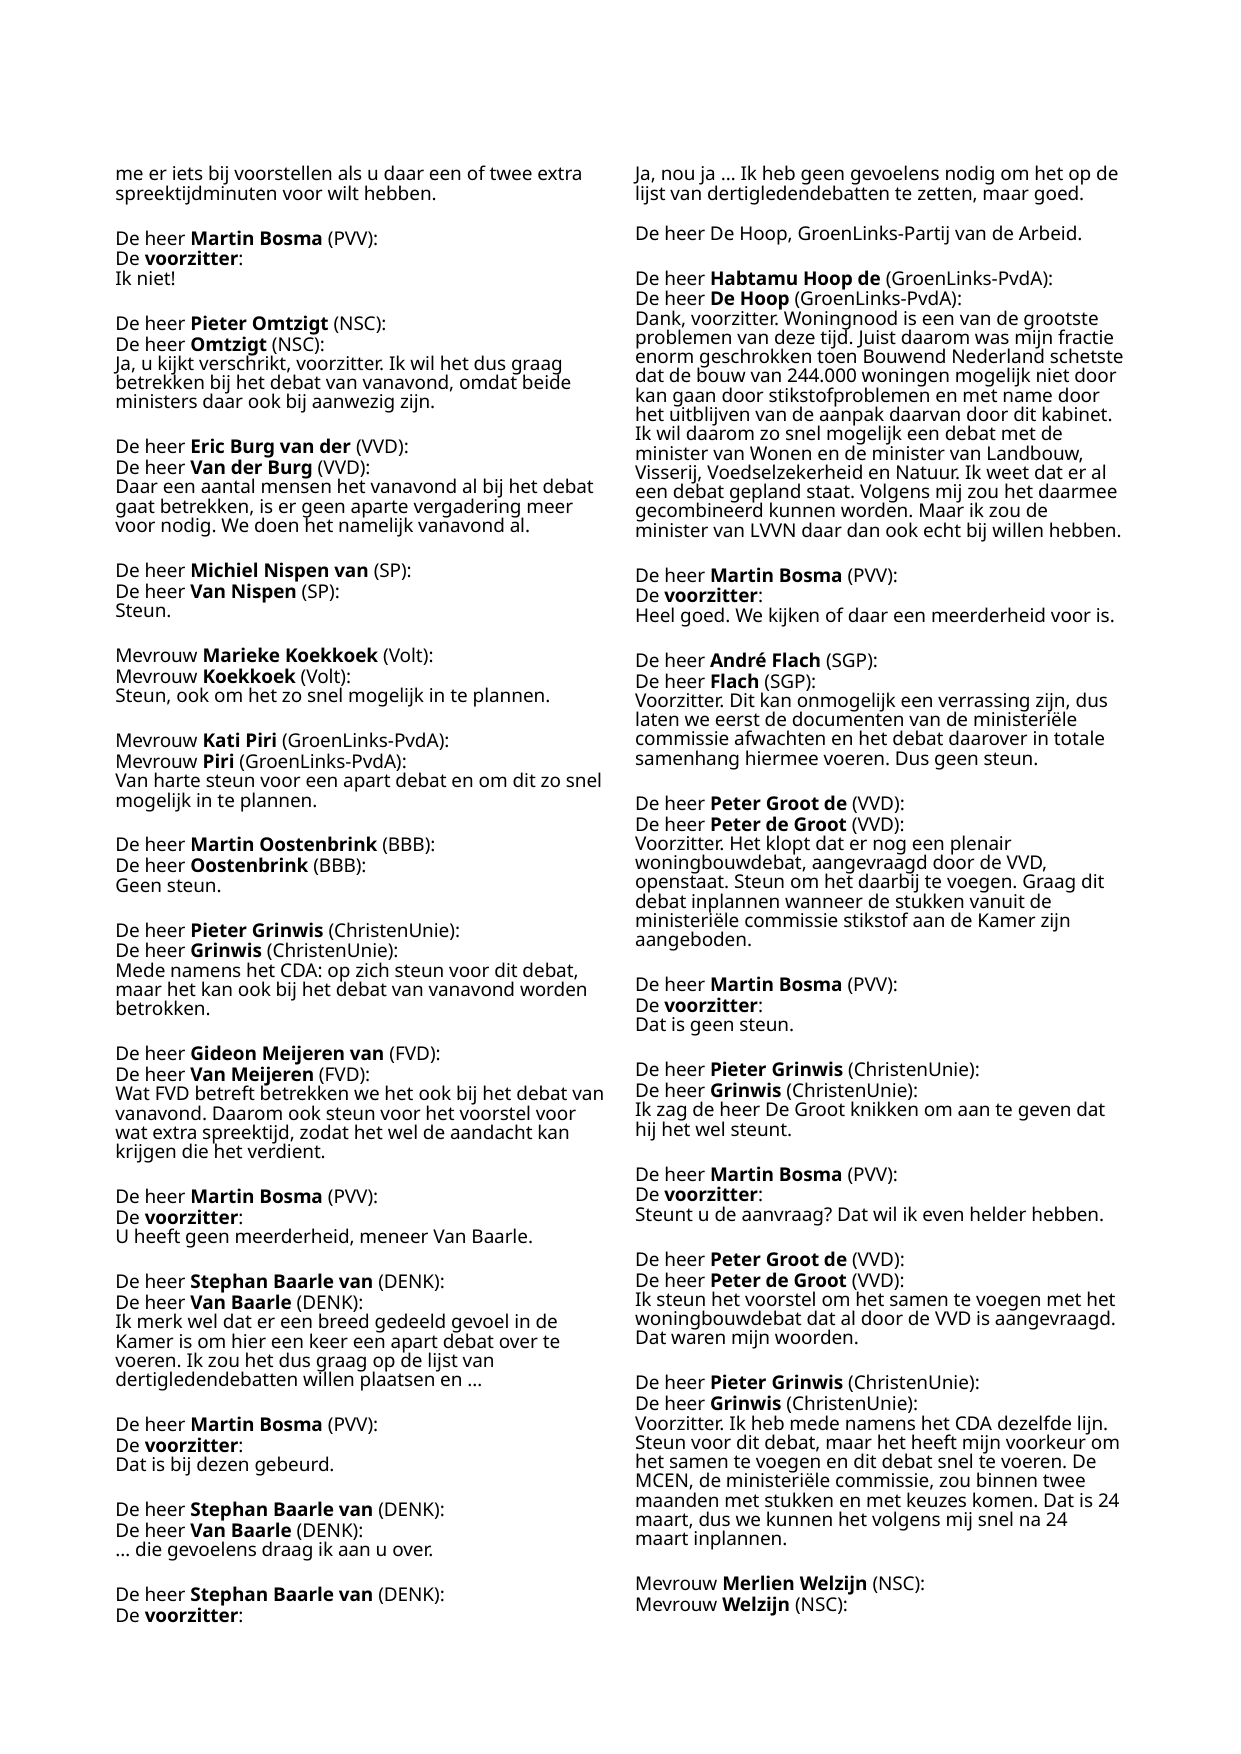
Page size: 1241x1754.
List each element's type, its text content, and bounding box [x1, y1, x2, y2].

text Dank, voorzitter. Woningnood is een van de grootste problemen van deze tijd. Juist daarom was mijn fractie enorm geschrokken toen Bouwend Nederland schetste dat de bouw van 244.000 woningen mogelijk niet door kan gaan door stikstofproblemen en met name door het uitblijven van de aanpak daarvan door dit kabinet. Ik wil daarom zo snel mogelijk een debat met de minister van Wonen en de minister van Landbouw, Visserij, Voedselzekerheid en Natuur. Ik weet dat er al een debat gepland staat. Volgens mij zou het daarmee gecombineerd kunnen worden. Maar ik zou de minister van LVVN daar dan ook echt bij willen hebben. [635, 310, 1125, 541]
text De heer Martin Bosma (PVV): [635, 1161, 1125, 1186]
text De heer Peter de Groot (VVD): [635, 816, 1125, 835]
text Mede namens het CDA: op zich steun voor dit debat, maar het kan ook bij het debat van vanavond worden betrokken. [115, 962, 605, 1019]
text Geen steun. [115, 877, 605, 896]
text Mevrouw Merlien Welzijn (NSC): [635, 1570, 1125, 1596]
text Van harte steun voor een apart debat en om dit zo snel mogelijk in te plannen. [115, 772, 605, 811]
text De voorzitter: [635, 587, 1125, 607]
text Ja, u kijkt verschrikt, voorzitter. Ik wil het dus graag betrekken bij het debat van vanavond, omdat beide ministers daar ook bij aanwezig zijn. [115, 355, 605, 413]
text Ik zag de heer De Groot knikken om aan te geven dat hij het wel steunt. [635, 1101, 1125, 1140]
text Dat is geen steun. [635, 1016, 1125, 1036]
text Ik steun het voorstel om het samen te voegen met het woningbouwdebat dat al door de VVD is aangevraagd. Dat waren mijn woorden. [635, 1291, 1125, 1349]
text De heer André Flach (SGP): [635, 647, 1125, 673]
text De voorzitter: [115, 250, 605, 270]
text Steun, ook om het zo snel mogelijk in te plannen. [115, 687, 605, 706]
text De heer Oostenbrink (BBB): [115, 857, 605, 877]
text Dat is bij dezen gebeurd. [115, 1456, 605, 1476]
text Voorzitter. Dit kan onmogelijk een verrassing zijn, dus laten we eerst de documenten van de ministeriële commissie afwachten en het debat daarover in totale samenhang hiermee voeren. Dus geen steun. [635, 692, 1125, 769]
text De voorzitter: [635, 1186, 1125, 1206]
text De heer De Hoop (GroenLinks-PvdA): [635, 290, 1125, 310]
text De heer Peter Groot de (VVD): [635, 790, 1125, 816]
text De heer Van Baarle (DENK): [115, 1522, 605, 1541]
text U heeft geen meerderheid, meneer Van Baarle. [115, 1228, 605, 1248]
text me er iets bij voorstellen als u daar een of twee extra spreektijdminuten voor wilt hebben. [115, 165, 605, 204]
text De voorzitter: [115, 1437, 605, 1456]
text De heer Pieter Grinwis (ChristenUnie): [635, 1369, 1125, 1395]
text De heer Grinwis (ChristenUnie): [115, 942, 605, 962]
text Voorzitter. Het klopt dat er nog een plenair woningbouwdebat, aangevraagd door de VVD, openstaat. Steun om het daarbij te voegen. Graag dit debat inplannen wanneer de stukken vanuit de ministeriële commissie stikstof aan de Kamer zijn aangeboden. [635, 835, 1125, 950]
text De heer Martin Bosma (PVV): [115, 1411, 605, 1437]
text De heer De Hoop, GroenLinks-Partij van de Arbeid. [635, 224, 1125, 244]
text Mevrouw Welzijn (NSC): [635, 1596, 1125, 1615]
text De heer Peter de Groot (VVD): [635, 1272, 1125, 1291]
text De heer Martin Bosma (PVV): [115, 225, 605, 250]
text De heer Martin Bosma (PVV): [635, 971, 1125, 997]
text De heer Peter Groot de (VVD): [635, 1246, 1125, 1272]
text … die gevoelens draag ik aan u over. [115, 1541, 605, 1561]
text De heer Flach (SGP): [635, 673, 1125, 692]
text Mevrouw Koekkoek (Volt): [115, 668, 605, 687]
text De heer Van der Burg (VVD): [115, 459, 605, 478]
text De heer Michiel Nispen van (SP): [115, 557, 605, 583]
text De voorzitter: [115, 1209, 605, 1228]
text De heer Martin Bosma (PVV): [115, 1183, 605, 1209]
text De heer Grinwis (ChristenUnie): [635, 1082, 1125, 1101]
text De heer Stephan Baarle van (DENK): [115, 1582, 605, 1607]
text De heer Pieter Omtzigt (NSC): [115, 310, 605, 336]
text Voorzitter. Ik heb mede namens het CDA dezelfde lijn. Steun voor dit debat, maar het heeft mijn voorkeur om het samen te voegen en dit debat snel te voeren. De MCEN, de ministeriële commissie, zou binnen twee maanden met stukken en met keuzes komen. Dat is 24 maart, dus we kunnen het volgens mij snel na 24 maart inplannen. [635, 1414, 1125, 1549]
text De heer Stephan Baarle van (DENK): [115, 1496, 605, 1522]
text Mevrouw Piri (GroenLinks-PvdA): [115, 753, 605, 772]
text Heel goed. We kijken of daar een meerderheid voor is. [635, 607, 1125, 626]
text De heer Eric Burg van der (VVD): [115, 433, 605, 459]
text Mevrouw Kati Piri (GroenLinks-PvdA): [115, 727, 605, 753]
text Ik niet! [115, 270, 605, 289]
text Steunt u de aanvraag? Dat wil ik even helder hebben. [635, 1206, 1125, 1225]
text Ik merk wel dat er een breed gedeeld gevoel in de Kamer is om hier een keer een apart debat over te voeren. Ik zou het dus graag op de lijst van dertigledendebatten willen plaatsen en … [115, 1313, 605, 1391]
text De heer Martin Oostenbrink (BBB): [115, 832, 605, 857]
text De heer Habtamu Hoop de (GroenLinks-PvdA): [635, 265, 1125, 290]
text Ja, nou ja … Ik heb geen gevoelens nodig om het op de lijst van dertigledendebatten te zetten, maar goed. [635, 165, 1125, 204]
text De heer Pieter Grinwis (ChristenUnie): [635, 1056, 1125, 1082]
text De heer Martin Bosma (PVV): [635, 562, 1125, 587]
text De heer Gideon Meijeren van (FVD): [115, 1040, 605, 1066]
text De heer Van Meijeren (FVD): [115, 1066, 605, 1085]
text De heer Omtzigt (NSC): [115, 336, 605, 355]
text Steun. [115, 602, 605, 621]
text Wat FVD betreft betrekken we het ook bij het debat van vanavond. Daarom ook steun voor het voorstel voor wat extra spreektijd, zodat het wel de aandacht kan krijgen die het verdient. [115, 1085, 605, 1162]
text De heer Stephan Baarle van (DENK): [115, 1268, 605, 1294]
text De voorzitter: [635, 997, 1125, 1016]
text De voorzitter: [115, 1607, 605, 1627]
text De heer Grinwis (ChristenUnie): [635, 1395, 1125, 1414]
text De heer Pieter Grinwis (ChristenUnie): [115, 917, 605, 942]
text De heer Van Baarle (DENK): [115, 1294, 605, 1313]
text Daar een aantal mensen het vanavond al bij het debat gaat betrekken, is er geen aparte vergadering meer voor nodig. We doen het namelijk vanavond al. [115, 478, 605, 536]
text Mevrouw Marieke Koekkoek (Volt): [115, 642, 605, 668]
text De heer Van Nispen (SP): [115, 583, 605, 602]
